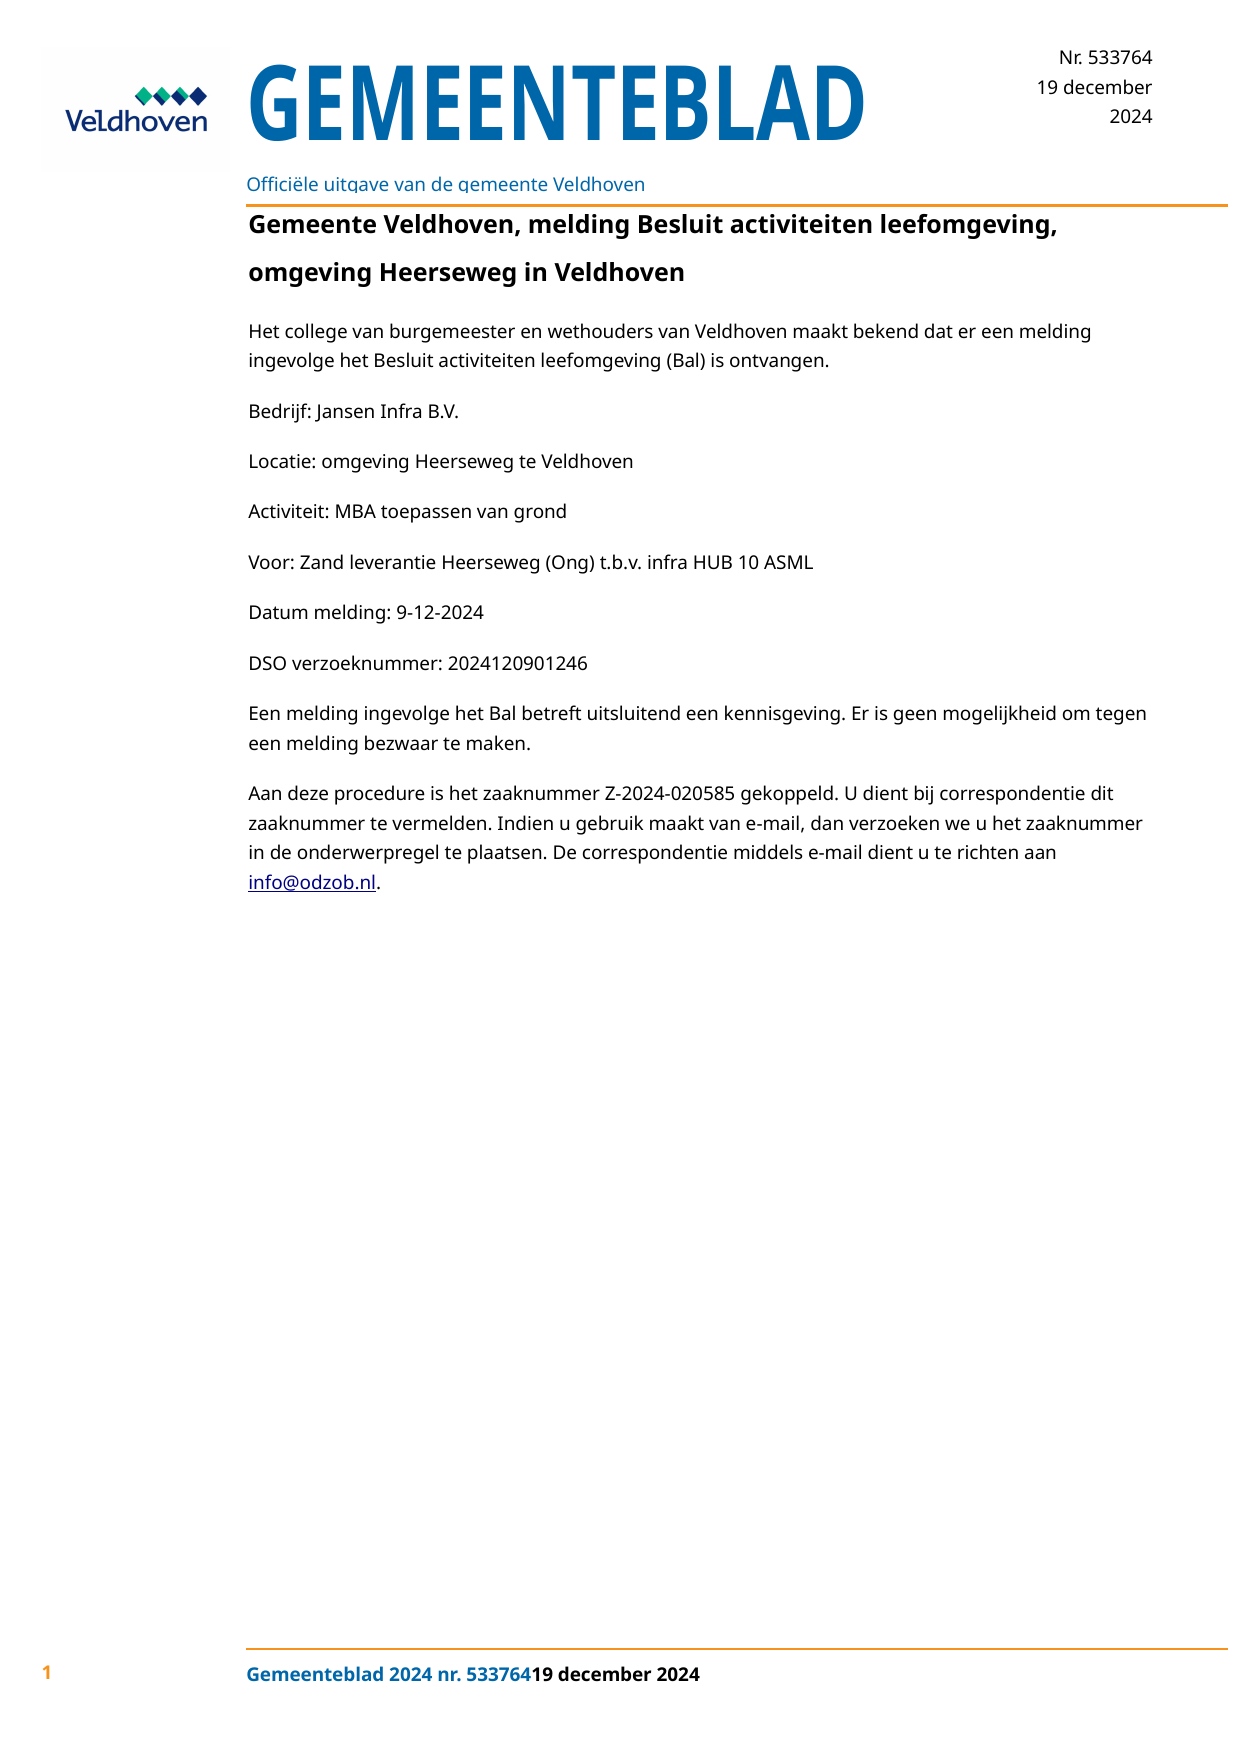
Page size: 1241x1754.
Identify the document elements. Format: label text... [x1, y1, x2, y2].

text Voor: Zand leverantie Heerseweg (Ong) t.b.v. infra HUB 10 ASML [248, 549, 1152, 575]
text Locatie: omgeving Heerseweg te Veldhoven [248, 448, 1152, 474]
text Datum melding: 9-12-2024 [248, 599, 1152, 625]
picture [41, 47, 231, 172]
text Activiteit: MBA toepassen van grond [248, 499, 1152, 524]
text DSO verzoeknummer: 2024120901246 [248, 650, 1152, 676]
text Bedrijf: Jansen Infra B.V. [248, 398, 1152, 424]
text Het college van burgemeester en wethouders van Veldhoven maakt bekend dat er een melding ingevolge het Besluit activiteiten leefomgeving (Bal) is ontvangen. [248, 318, 1152, 373]
text Gemeente Veldhoven, melding Besluit activiteiten leefomgeving, omgeving Heerseweg in Veldhoven [248, 207, 1152, 288]
text Een melding ingevolge het Bal betreft uitsluitend een kennisgeving. Er is geen mogelijkheid om tegen een melding bezwaar te maken. [248, 700, 1152, 756]
text Aan deze procedure is het zaaknummer Z-2024-020585 gekoppeld. U dient bij correspondentie dit zaaknummer te vermelden. Indien u gebruik maakt van e-mail, dan verzoeken we u het zaaknummer in de onderwerpregel te plaatsen. De correspondentie middels e-mail dient u te richten aan info@odzob.nl. [248, 780, 1152, 895]
